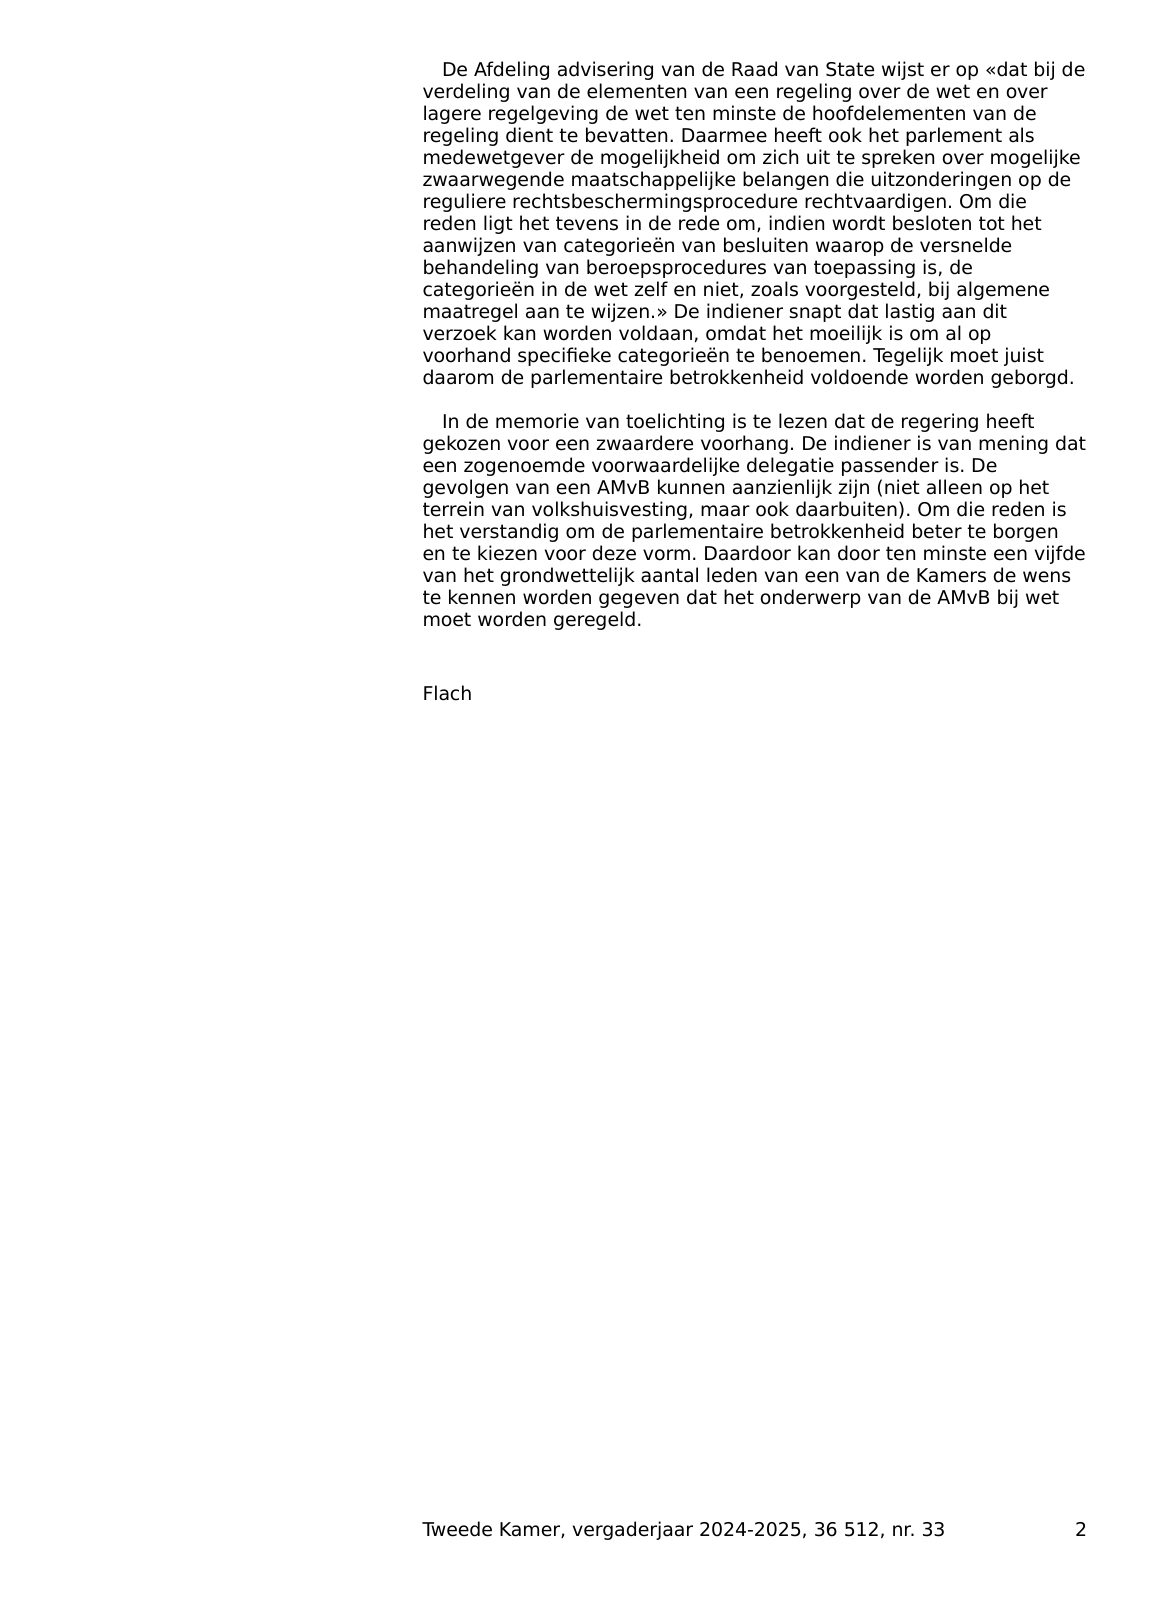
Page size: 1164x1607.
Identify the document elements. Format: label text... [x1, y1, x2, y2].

text Flach [422, 661, 1087, 705]
text In de memorie van toelichting is te lezen dat de regering heeft gekozen voor een zwaardere voorhang. De indiener is van mening dat een zogenoemde voorwaardelijke delegatie passender is. De gevolgen van een AMvB kunnen aanzienlijk zijn (niet alleen op het terrein van volkshuisvesting, maar ook daarbuiten). Om die reden is het verstandig om de parlementaire betrokkenheid beter te borgen en te kiezen voor deze vorm. Daardoor kan door ten minste een vijfde van het grondwettelijk aantal leden van een van de Kamers de wens te kennen worden gegeven dat het onderwerp van de AMvB bij wet moet worden geregeld. [422, 411, 1087, 631]
text De Afdeling advisering van de Raad van State wijst er op «dat bij de verdeling van de elementen van een regeling over de wet en over lagere regelgeving de wet ten minste de hoofdelementen van de regeling dient te bevatten. Daarmee heeft ook het parlement als medewetgever de mogelijkheid om zich uit te spreken over mogelijke zwaarwegende maatschappelijke belangen die uitzonderingen op de reguliere rechtsbeschermingsprocedure rechtvaardigen. Om die reden ligt het tevens in de rede om, indien wordt besloten tot het aanwijzen van categorieën van besluiten waarop de versnelde behandeling van beroepsprocedures van toepassing is, de categorieën in de wet zelf en niet, zoals voorgesteld, bij algemene maatregel aan te wijzen.» De indiener snapt dat lastig aan dit verzoek kan worden voldaan, omdat het moeilijk is om al op voorhand specifieke categorieën te benoemen. Tegelijk moet juist daarom de parlementaire betrokkenheid voldoende worden geborgd. [422, 59, 1087, 389]
